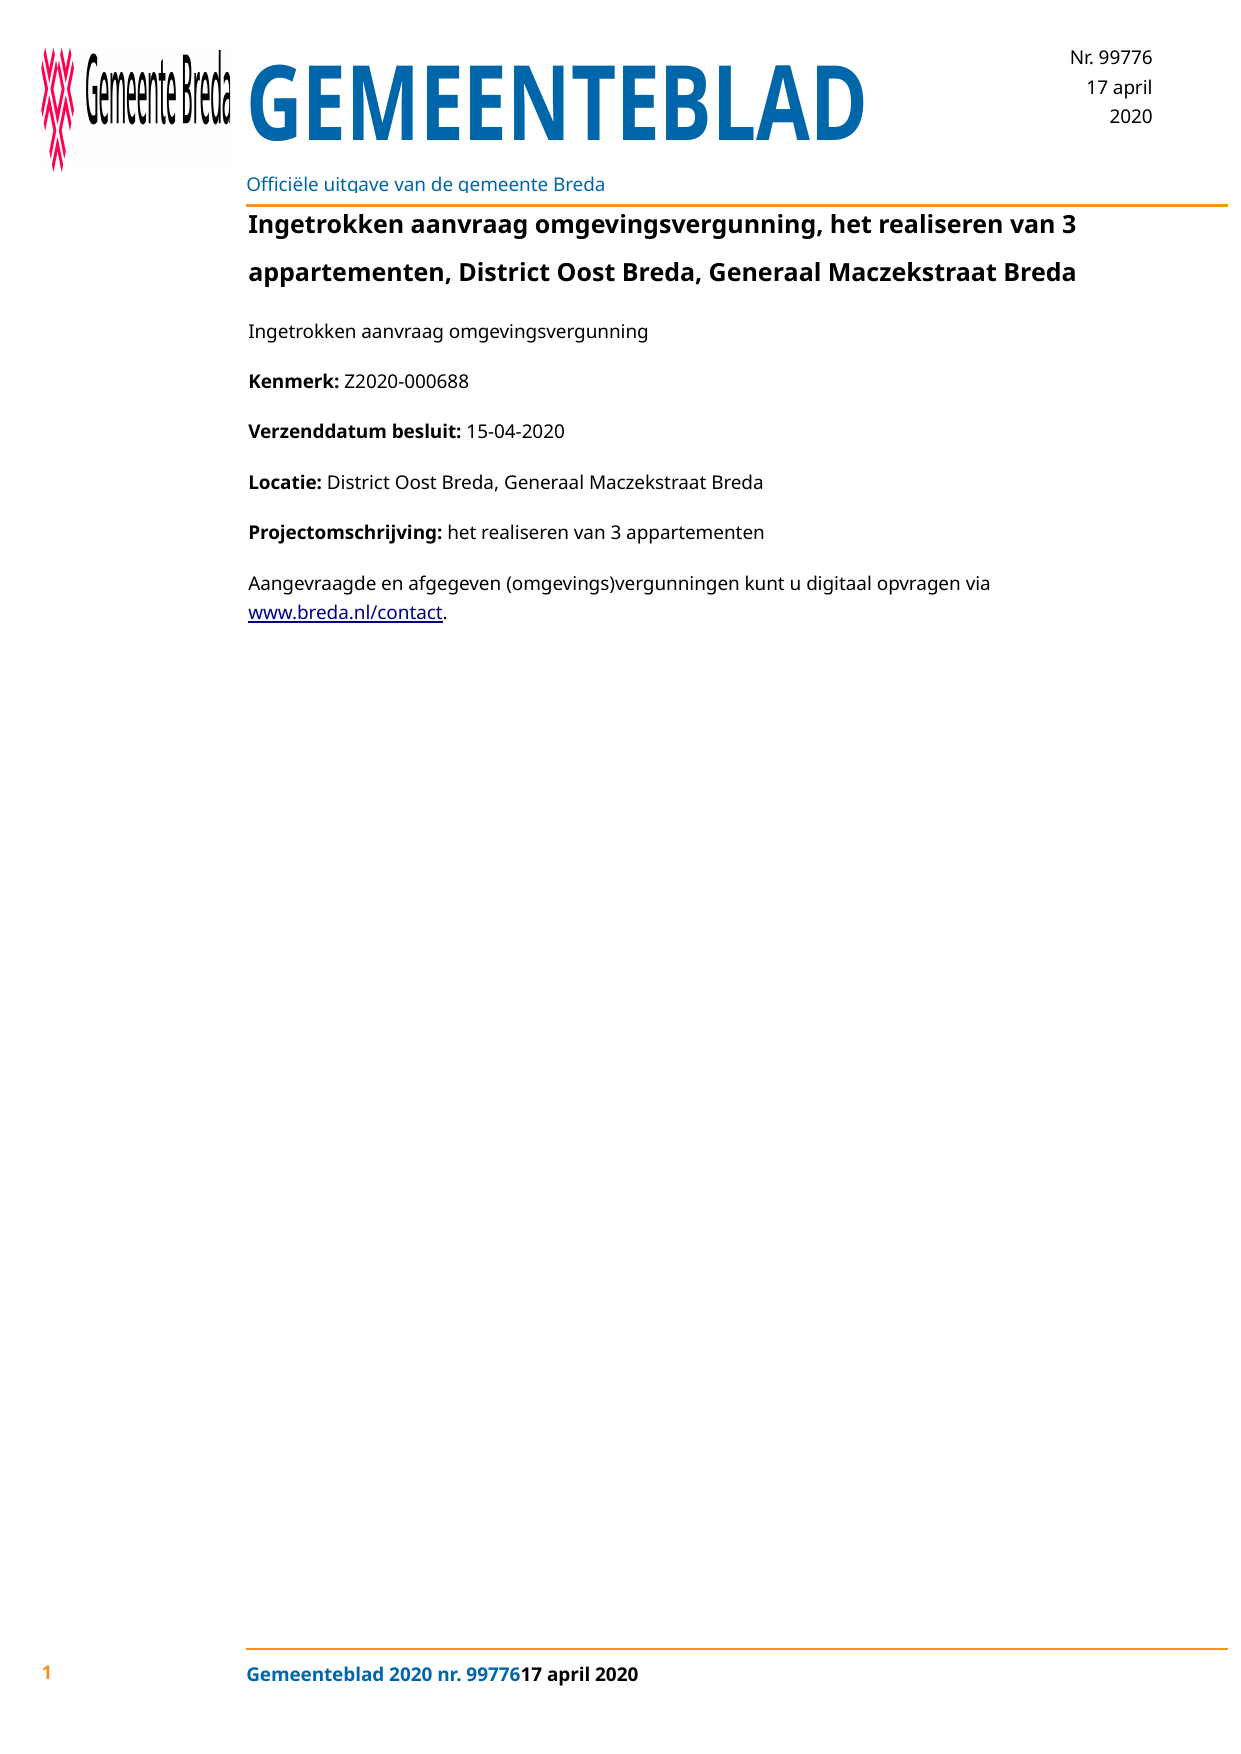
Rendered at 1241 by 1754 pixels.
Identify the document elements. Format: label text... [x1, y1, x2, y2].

text Projectomschrijving: het realiseren van 3 appartementen [248, 519, 1152, 545]
text Aangevraagde en afgegeven (omgevings)vergunningen kunt u digitaal opvragen via www.breda.nl/contact. [248, 570, 1152, 625]
text Kenmerk: Z2020-000688 [248, 368, 1152, 394]
text Locatie: District Oost Breda, Generaal Maczekstraat Breda [248, 469, 1152, 495]
text Ingetrokken aanvraag omgevingsvergunning [248, 318, 1152, 344]
picture [41, 47, 231, 172]
text Ingetrokken aanvraag omgevingsvergunning, het realiseren van 3 appartementen, District Oost Breda, Generaal Maczekstraat Breda [248, 207, 1152, 288]
text Verzenddatum besluit: 15-04-2020 [248, 419, 1152, 444]
